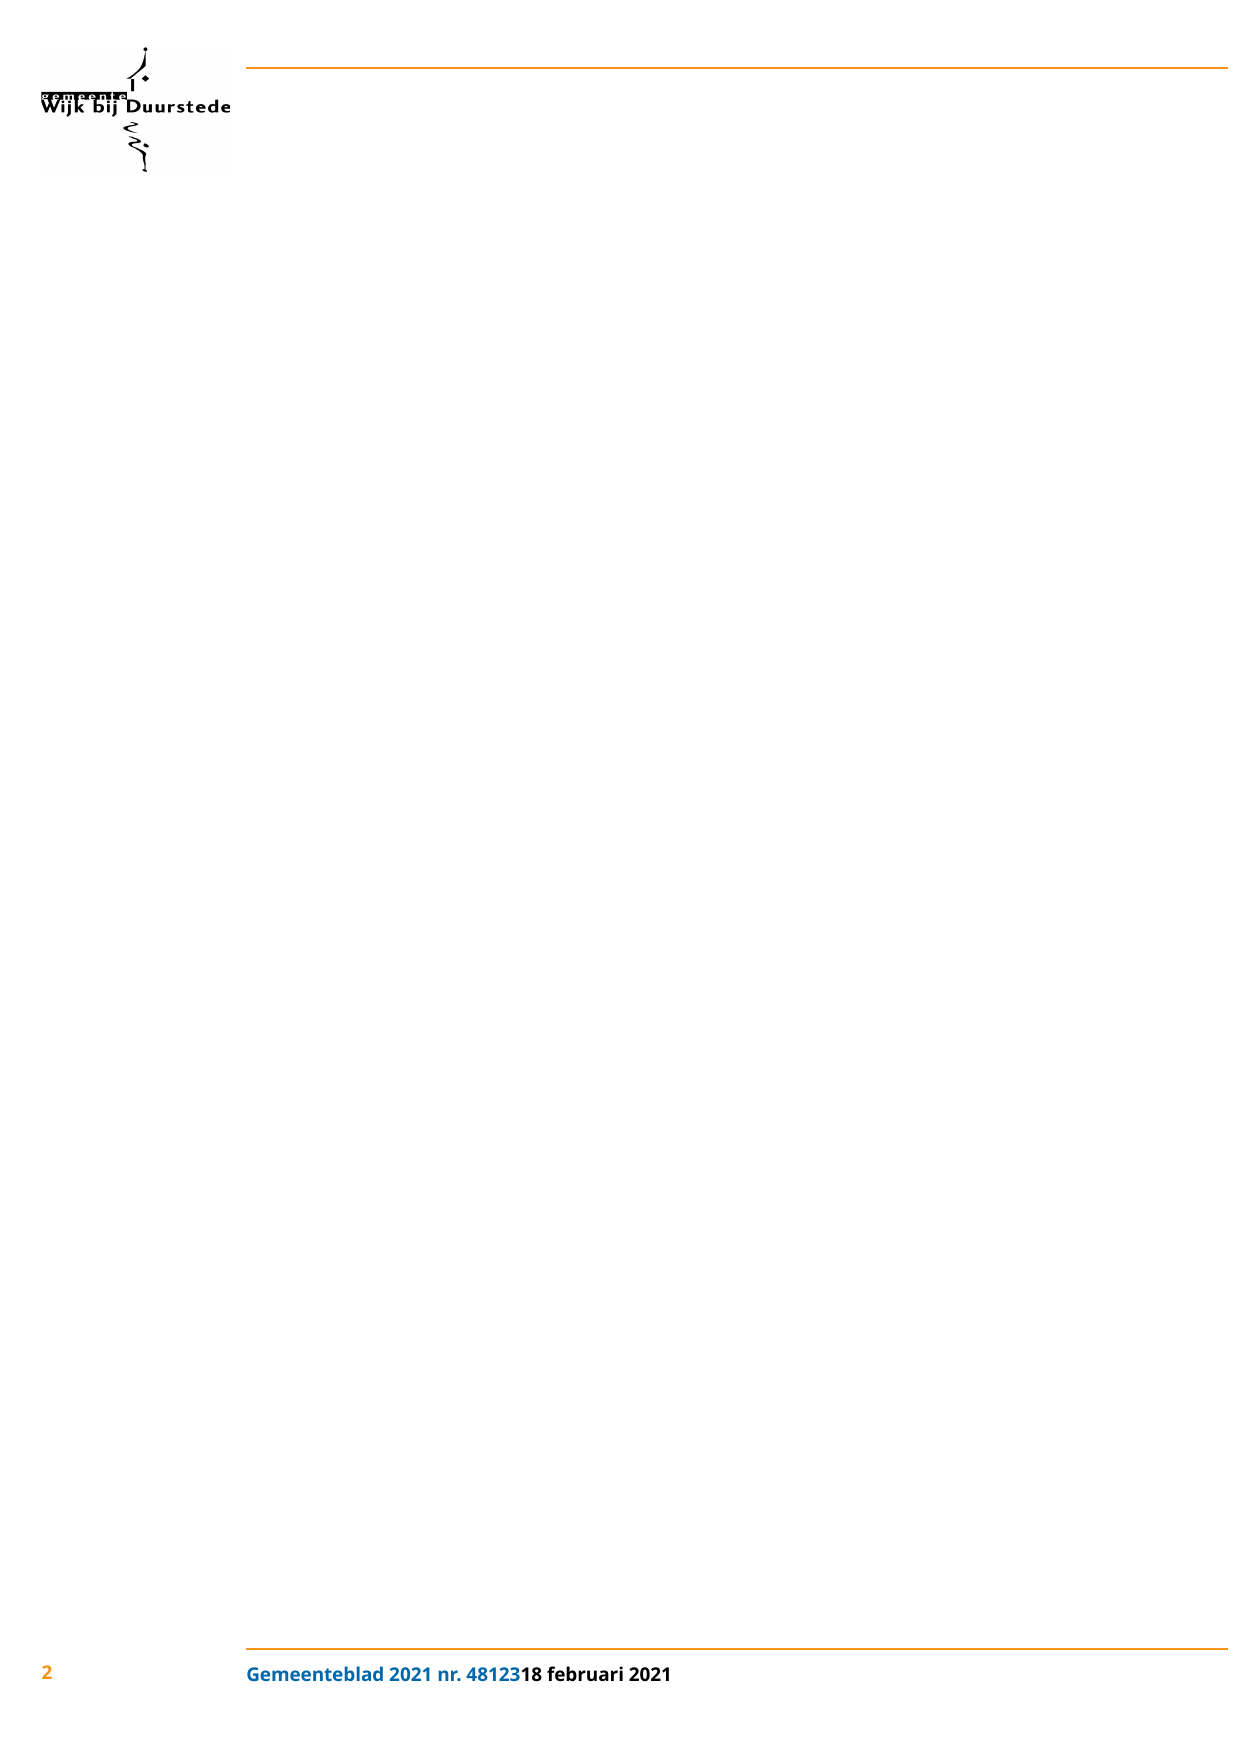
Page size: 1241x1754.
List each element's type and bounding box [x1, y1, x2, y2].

picture [41, 47, 231, 172]
